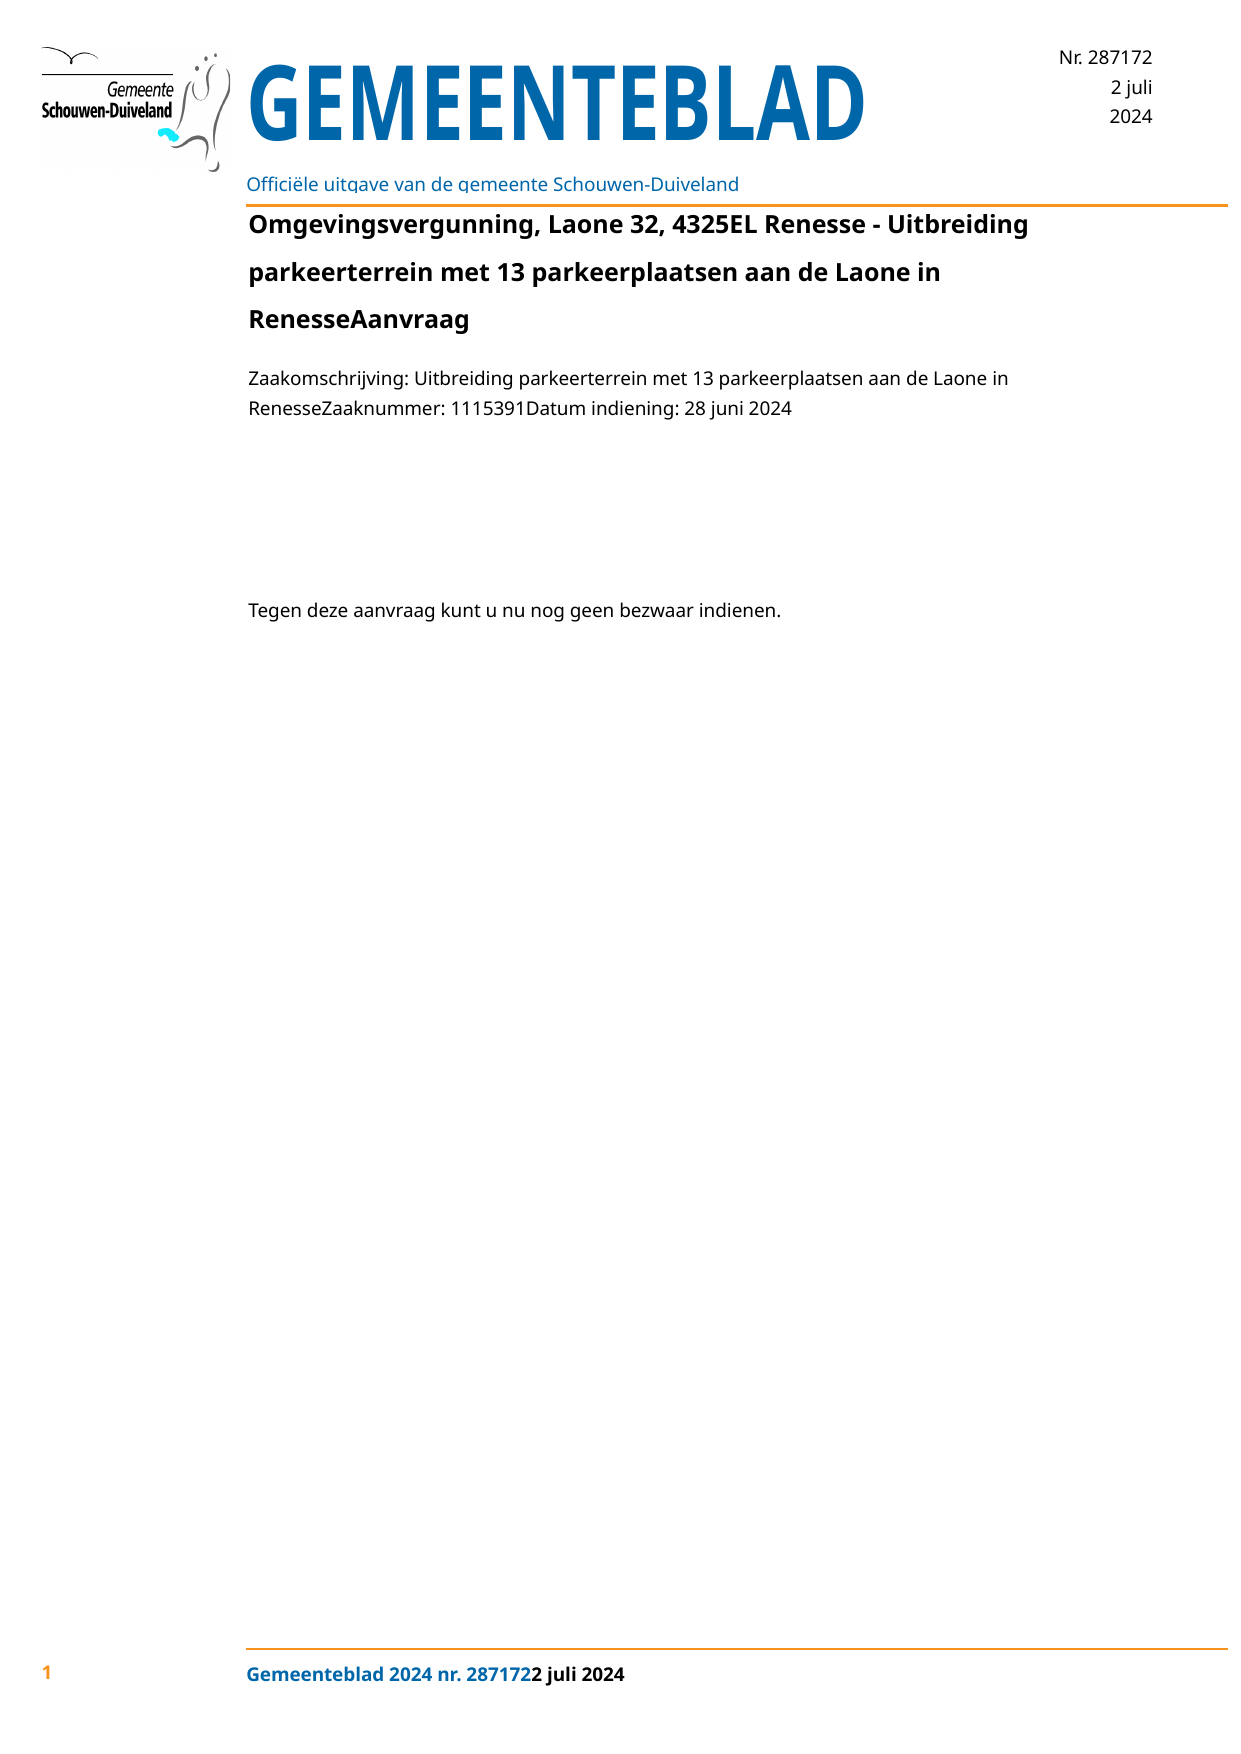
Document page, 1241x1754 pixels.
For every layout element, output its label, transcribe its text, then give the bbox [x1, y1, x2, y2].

text Zaakomschrijving: Uitbreiding parkeerterrein met 13 parkeerplaatsen aan de Laone in RenesseZaaknummer: 1115391Datum indiening: 28 juni 2024 [248, 366, 1152, 421]
picture [41, 47, 231, 172]
text Tegen deze aanvraag kunt u nu nog geen bezwaar indienen. [248, 597, 1152, 622]
text Omgevingsvergunning, Laone 32, 4325EL Renesse - Uitbreiding parkeerterrein met 13 parkeerplaatsen aan de Laone in RenesseAanvraag [248, 207, 1152, 336]
